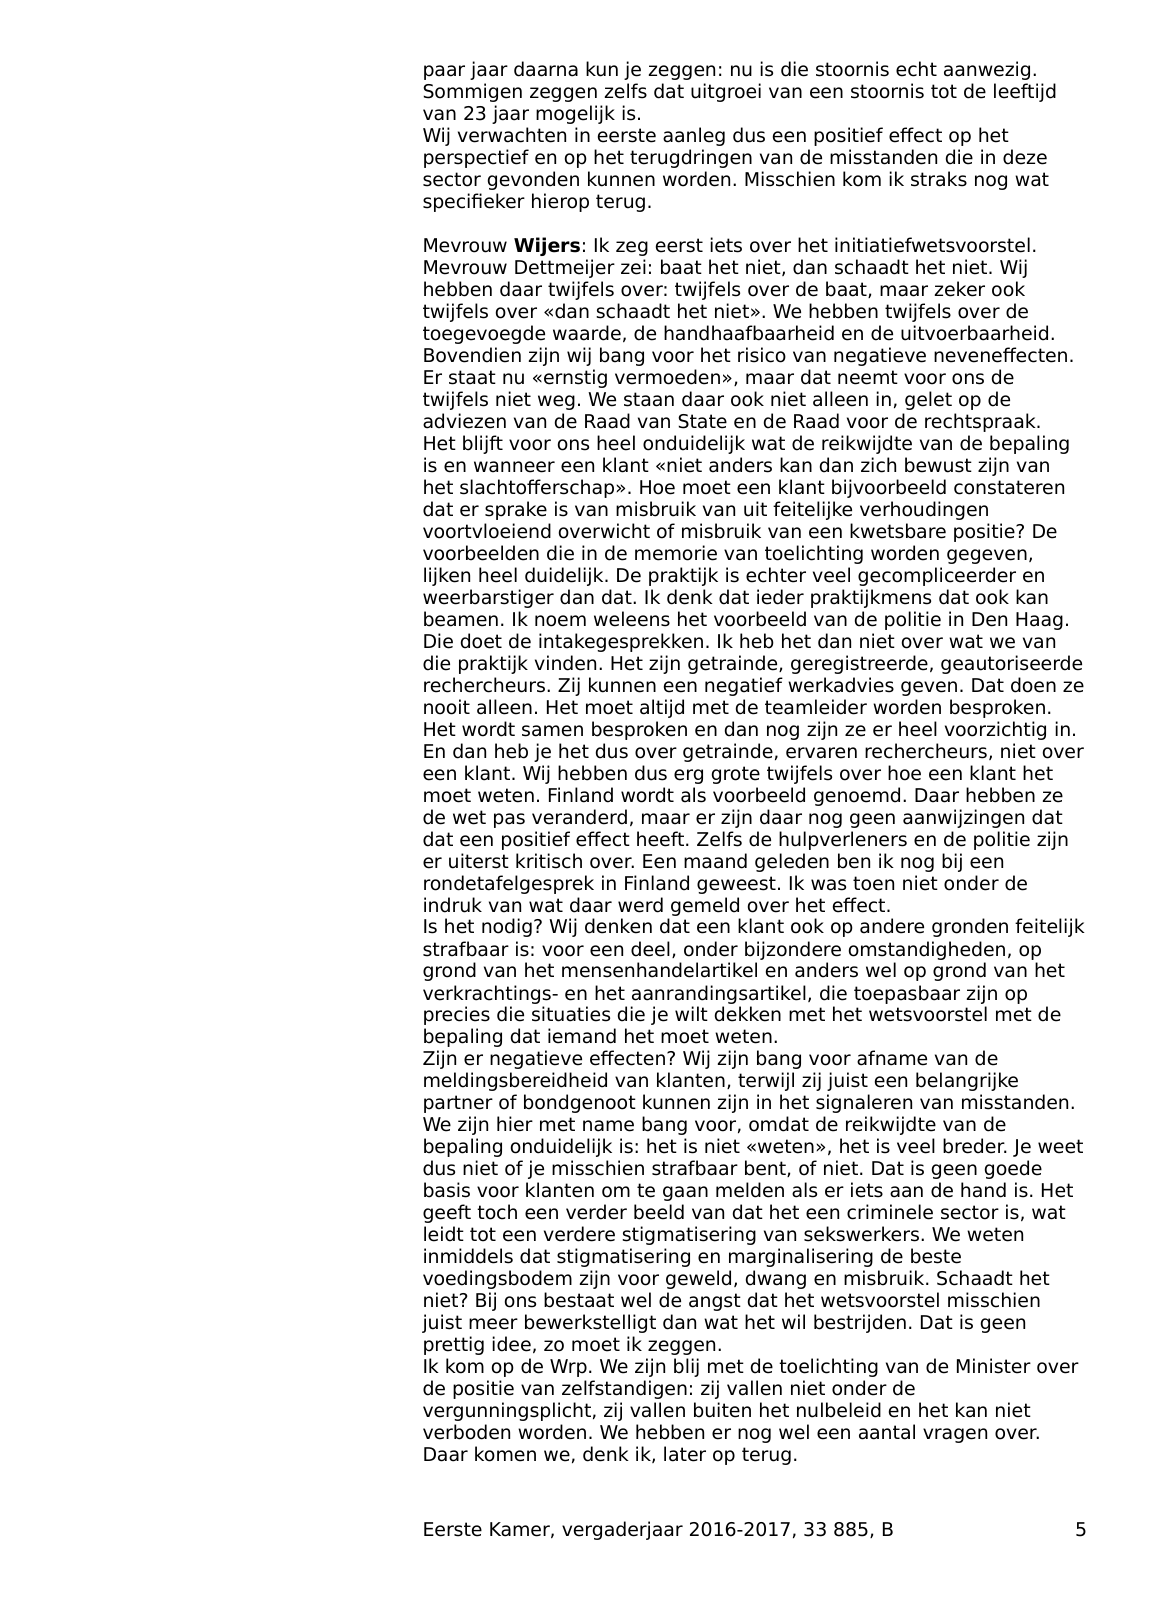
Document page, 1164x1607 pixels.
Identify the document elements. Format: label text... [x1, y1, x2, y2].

text Zijn er negatieve effecten? Wij zijn bang voor afname van de meldingsbereidheid van klanten, terwijl zij juist een belangrijke partner of bondgenoot kunnen zijn in het signaleren van misstanden. We zijn hier met name bang voor, omdat de reikwijdte van de bepaling onduidelijk is: het is niet «weten», het is veel breder. Je weet dus niet of je misschien strafbaar bent, of niet. Dat is geen goede basis voor klanten om te gaan melden als er iets aan de hand is. Het geeft toch een verder beeld van dat het een criminele sector is, wat leidt tot een verdere stigmatisering van sekswerkers. We weten inmiddels dat stigmatisering en marginalisering de beste voedingsbodem zijn voor geweld, dwang en misbruik. Schaadt het niet? Bij ons bestaat wel de angst dat het wetsvoorstel misschien juist meer bewerkstelligt dan wat het wil bestrijden. Dat is geen prettig idee, zo moet ik zeggen. [422, 1048, 1087, 1356]
text Ik kom op de Wrp. We zijn blij met de toelichting van de Minister over de positie van zelfstandigen: zij vallen niet onder de vergunningsplicht, zij vallen buiten het nulbeleid en het kan niet verboden worden. We hebben er nog wel een aantal vragen over. Daar komen we, denk ik, later op terug. [422, 1356, 1087, 1466]
text Mevrouw Wijers: Ik zeg eerst iets over het initiatiefwetsvoorstel. Mevrouw Dettmeijer zei: baat het niet, dan schaadt het niet. Wij hebben daar twijfels over: twijfels over de baat, maar zeker ook twijfels over «dan schaadt het niet». We hebben twijfels over de toegevoegde waarde, de handhaafbaarheid en de uitvoerbaarheid. Bovendien zijn wij bang voor het risico van negatieve neveneffecten. Er staat nu «ernstig vermoeden», maar dat neemt voor ons de twijfels niet weg. We staan daar ook niet alleen in, gelet op de adviezen van de Raad van State en de Raad voor de rechtspraak. [422, 235, 1087, 433]
text paar jaar daarna kun je zeggen: nu is die stoornis echt aanwezig. Sommigen zeggen zelfs dat uitgroei van een stoornis tot de leeftijd van 23 jaar mogelijk is. [422, 59, 1087, 125]
text Wij verwachten in eerste aanleg dus een positief effect op het perspectief en op het terugdringen van de misstanden die in deze sector gevonden kunnen worden. Misschien kom ik straks nog wat specifieker hierop terug. [422, 125, 1087, 213]
text Het blijft voor ons heel onduidelijk wat de reikwijdte van de bepaling is en wanneer een klant «niet anders kan dan zich bewust zijn van het slachtofferschap». Hoe moet een klant bijvoorbeeld constateren dat er sprake is van misbruik van uit feitelijke verhoudingen voortvloeiend overwicht of misbruik van een kwetsbare positie? De voorbeelden die in de memorie van toelichting worden gegeven, lijken heel duidelijk. De praktijk is echter veel gecompliceerder en weerbarstiger dan dat. Ik denk dat ieder praktijkmens dat ook kan beamen. Ik noem weleens het voorbeeld van de politie in Den Haag. Die doet de intakegesprekken. Ik heb het dan niet over wat we van die praktijk vinden. Het zijn getrainde, geregistreerde, geautoriseerde rechercheurs. Zij kunnen een negatief werkadvies geven. Dat doen ze nooit alleen. Het moet altijd met de teamleider worden besproken. Het wordt samen besproken en dan nog zijn ze er heel voorzichtig in. En dan heb je het dus over getrainde, ervaren rechercheurs, niet over een klant. Wij hebben dus erg grote twijfels over hoe een klant het moet weten. Finland wordt als voorbeeld genoemd. Daar hebben ze de wet pas veranderd, maar er zijn daar nog geen aanwijzingen dat dat een positief effect heeft. Zelfs de hulpverleners en de politie zijn er uiterst kritisch over. Een maand geleden ben ik nog bij een rondetafelgesprek in Finland geweest. Ik was toen niet onder de indruk van wat daar werd gemeld over het effect. [422, 433, 1087, 916]
text Is het nodig? Wij denken dat een klant ook op andere gronden feitelijk strafbaar is: voor een deel, onder bijzondere omstandigheden, op grond van het mensenhandelartikel en anders wel op grond van het verkrachtings- en het aanrandingsartikel, die toepasbaar zijn op precies die situaties die je wilt dekken met het wetsvoorstel met de bepaling dat iemand het moet weten. [422, 916, 1087, 1048]
